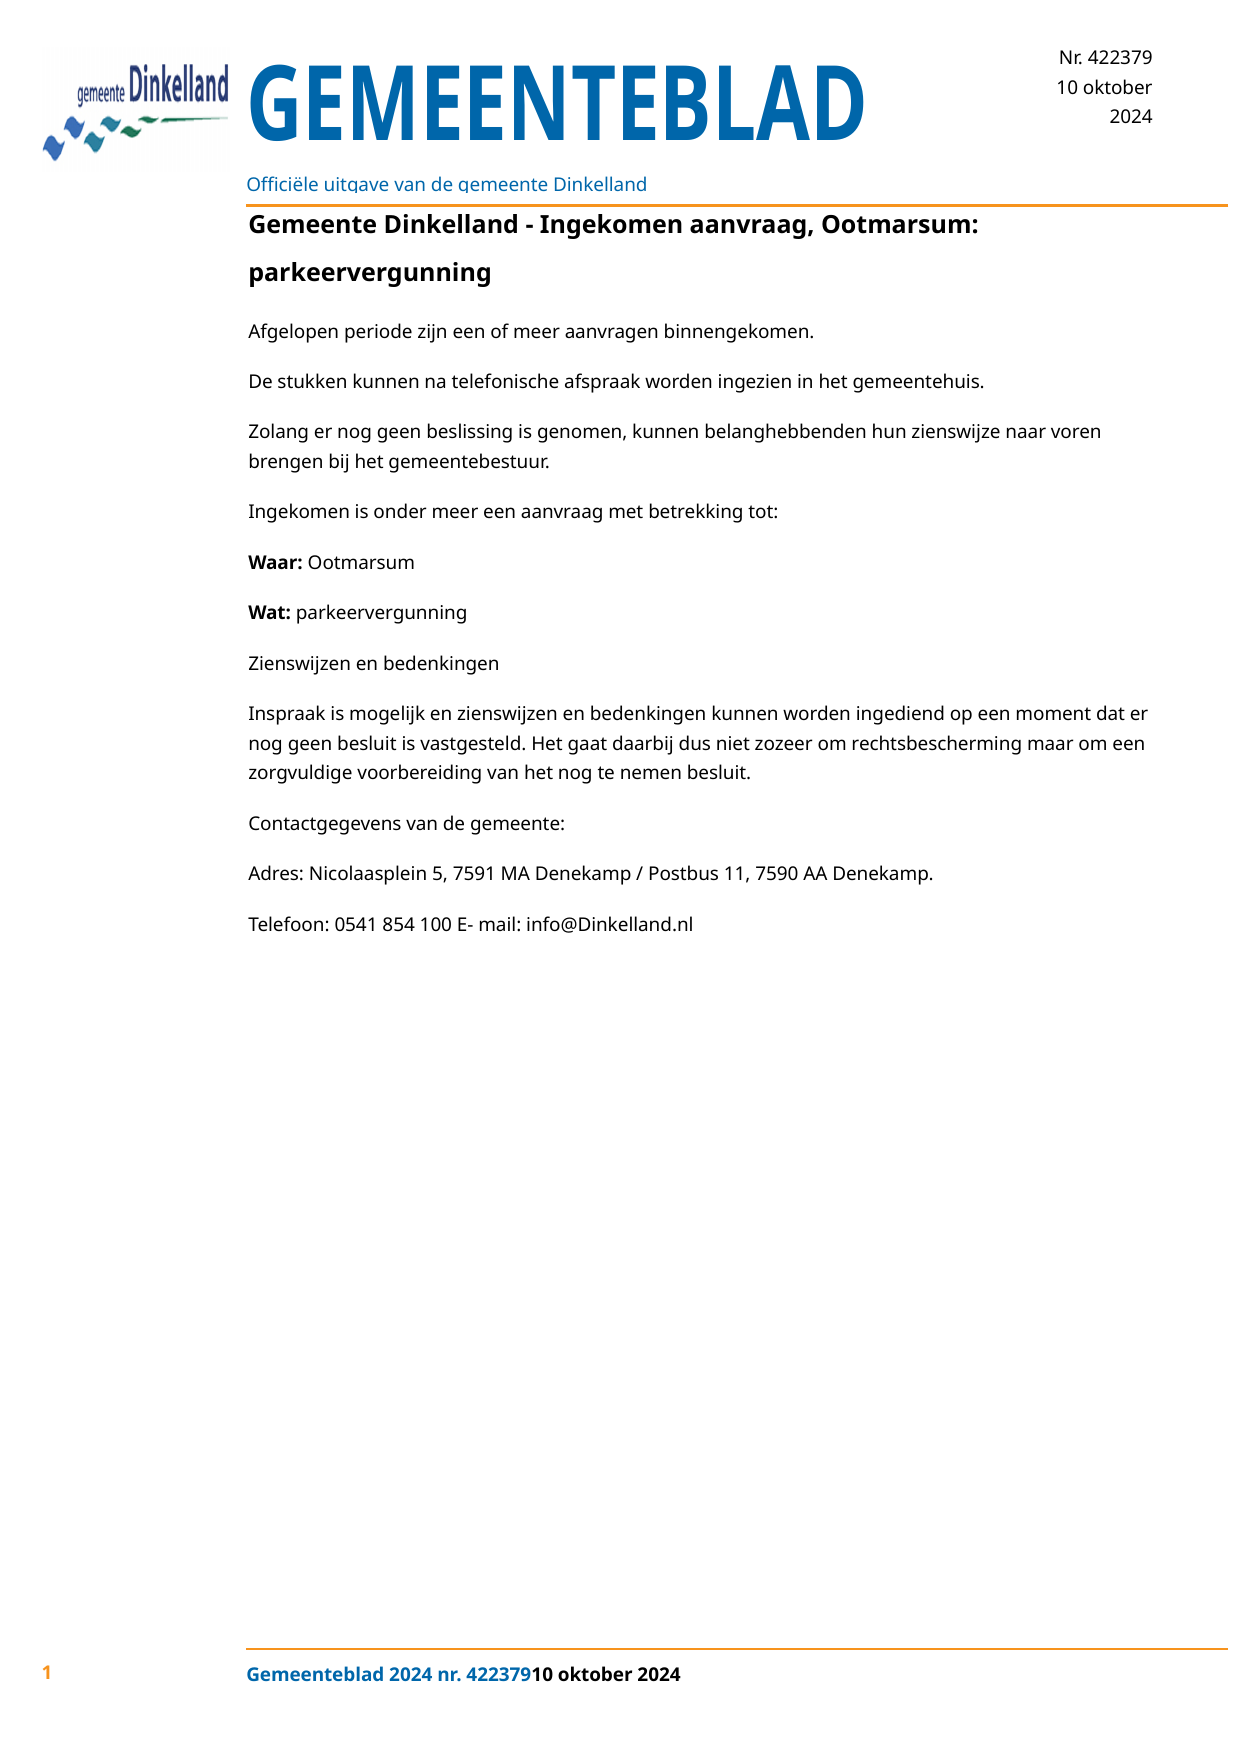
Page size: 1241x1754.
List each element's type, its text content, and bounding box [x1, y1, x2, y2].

text Zienswijzen en bedenkingen [248, 650, 1152, 676]
text Waar: Ootmarsum [248, 549, 1152, 575]
text Inspraak is mogelijk en zienswijzen en bedenkingen kunnen worden ingediend op een moment dat er nog geen besluit is vastgesteld. Het gaat daarbij dus niet zozeer om rechtsbescherming maar om een zorgvuldige voorbereiding van het nog te nemen besluit. [248, 700, 1152, 785]
text Adres: Nicolaasplein 5, 7591 MA Denekamp / Postbus 11, 7590 AA Denekamp. [248, 860, 1152, 886]
text Gemeente Dinkelland - Ingekomen aanvraag, Ootmarsum: parkeervergunning [248, 207, 1152, 288]
text Afgelopen periode zijn een of meer aanvragen binnengekomen. [248, 318, 1152, 344]
text De stukken kunnen na telefonische afspraak worden ingezien in het gemeentehuis. [248, 368, 1152, 394]
text Wat: parkeervergunning [248, 599, 1152, 625]
picture [41, 47, 231, 172]
text Telefoon: 0541 854 100 E- mail: info@Dinkelland.nl [248, 911, 1152, 937]
text Zolang er nog geen beslissing is genomen, kunnen belanghebbenden hun zienswijze naar voren brengen bij het gemeentebestuur. [248, 419, 1152, 474]
text Ingekomen is onder meer een aanvraag met betrekking tot: [248, 499, 1152, 524]
text Contactgegevens van de gemeente: [248, 810, 1152, 836]
